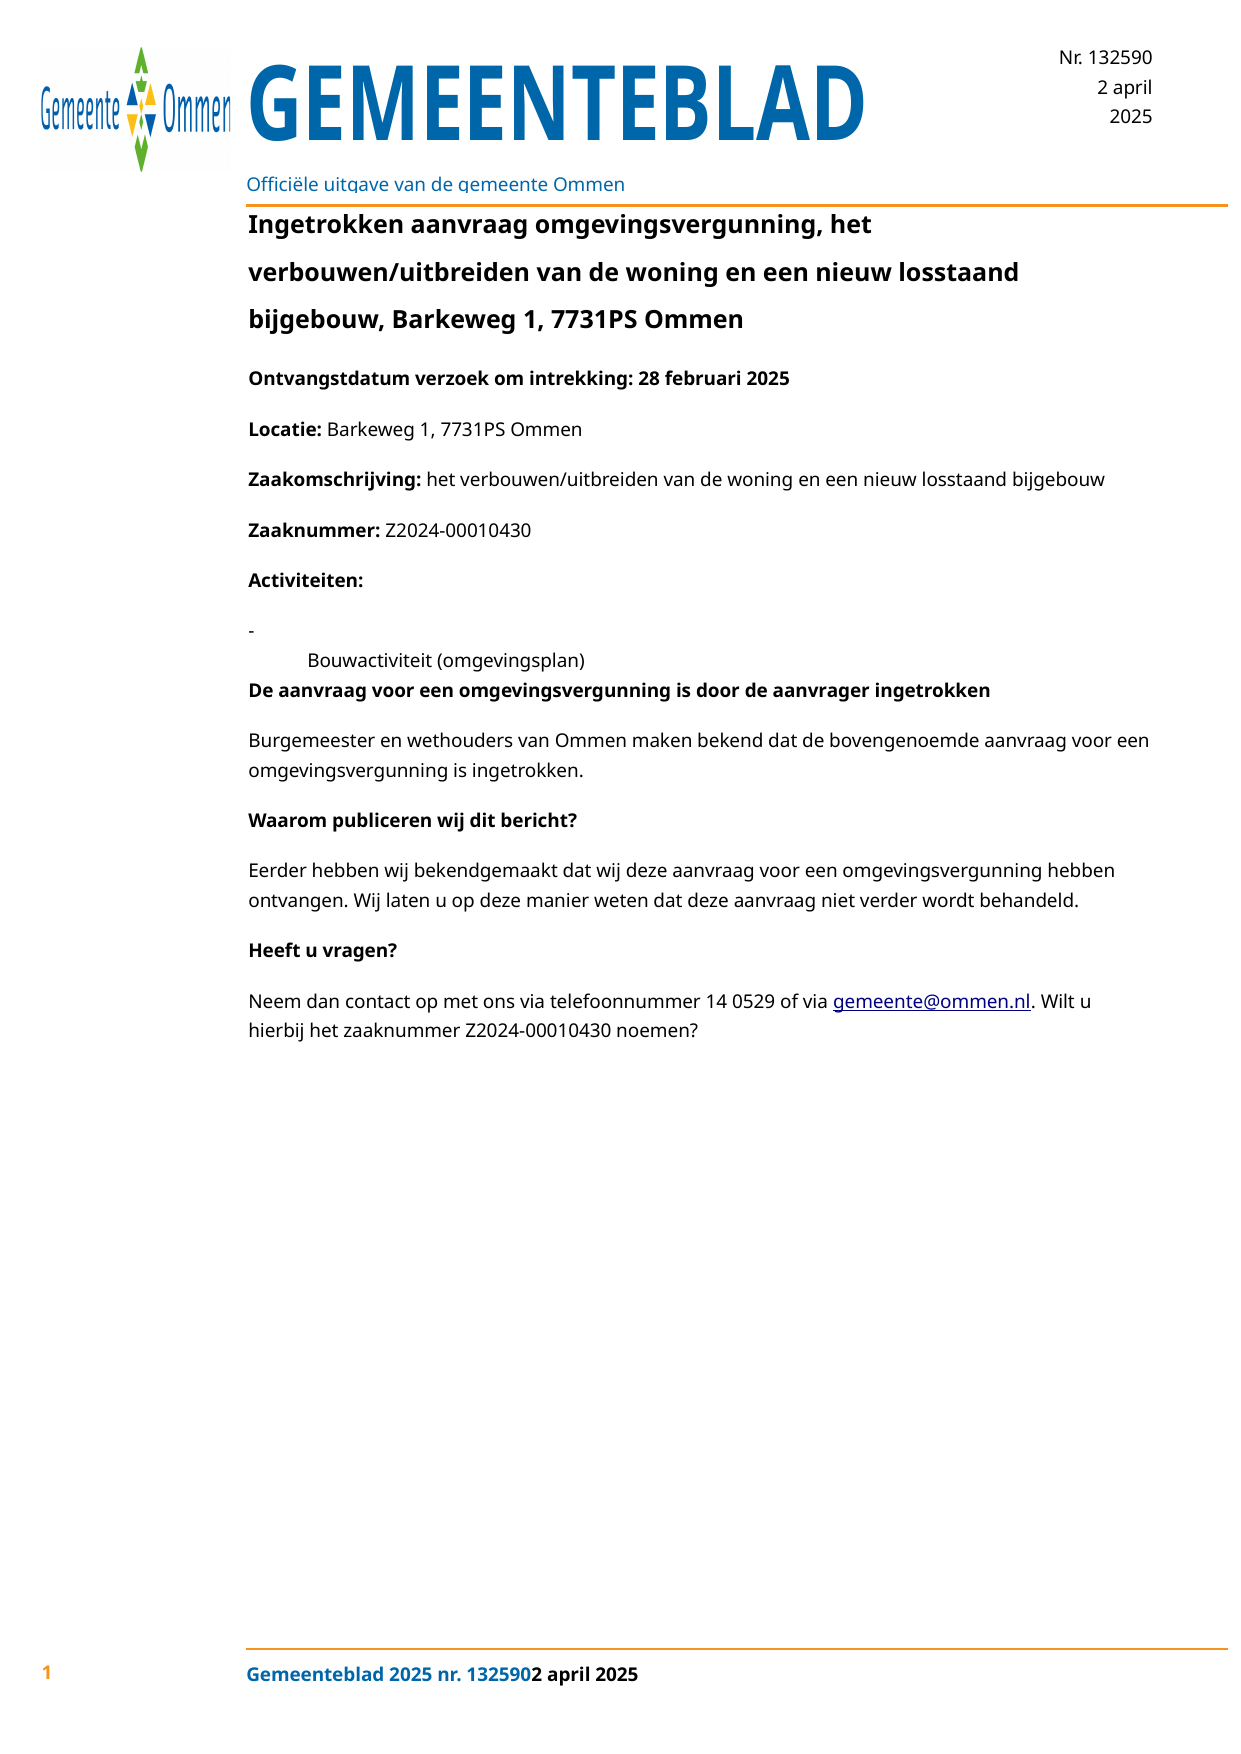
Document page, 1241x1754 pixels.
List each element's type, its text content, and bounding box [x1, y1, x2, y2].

text Neem dan contact op met ons via telefoonnummer 14 0529 of via gemeente@ommen.nl. Wilt u hierbij het zaaknummer Z2024-00010430 noemen? [248, 988, 1152, 1043]
text Waarom publiceren wij dit bericht? [248, 807, 1152, 833]
text Activiteiten: [248, 567, 1152, 593]
text Eerder hebben wij bekendgemaakt dat wij deze aanvraag voor een omgevingsvergunning hebben ontvangen. Wij laten u op deze manier weten dat deze aanvraag niet verder wordt behandeld. [248, 858, 1152, 913]
text Zaaknummer: Z2024-00010430 [248, 517, 1152, 542]
text Ontvangstdatum verzoek om intrekking: 28 februari 2025 [248, 366, 1152, 391]
text Locatie: Barkeweg 1, 7731PS Ommen [248, 416, 1152, 442]
text Ingetrokken aanvraag omgevingsvergunning, het verbouwen/uitbreiden van de woning en een nieuw losstaand bijgebouw, Barkeweg 1, 7731PS Ommen [248, 207, 1152, 336]
picture [41, 47, 231, 172]
list Bouwactiviteit (omgevingsplan) [248, 647, 1152, 673]
text Zaakomschrijving: het verbouwen/uitbreiden van de woning en een nieuw losstaand bijgebouw [248, 466, 1152, 492]
text Heeft u vragen? [248, 938, 1152, 963]
text De aanvraag voor een omgevingsvergunning is door de aanvrager ingetrokken [248, 677, 1152, 702]
text Burgemeester en wethouders van Ommen maken bekend dat de bovengenoemde aanvraag voor een omgevingsvergunning is ingetrokken. [248, 727, 1152, 782]
